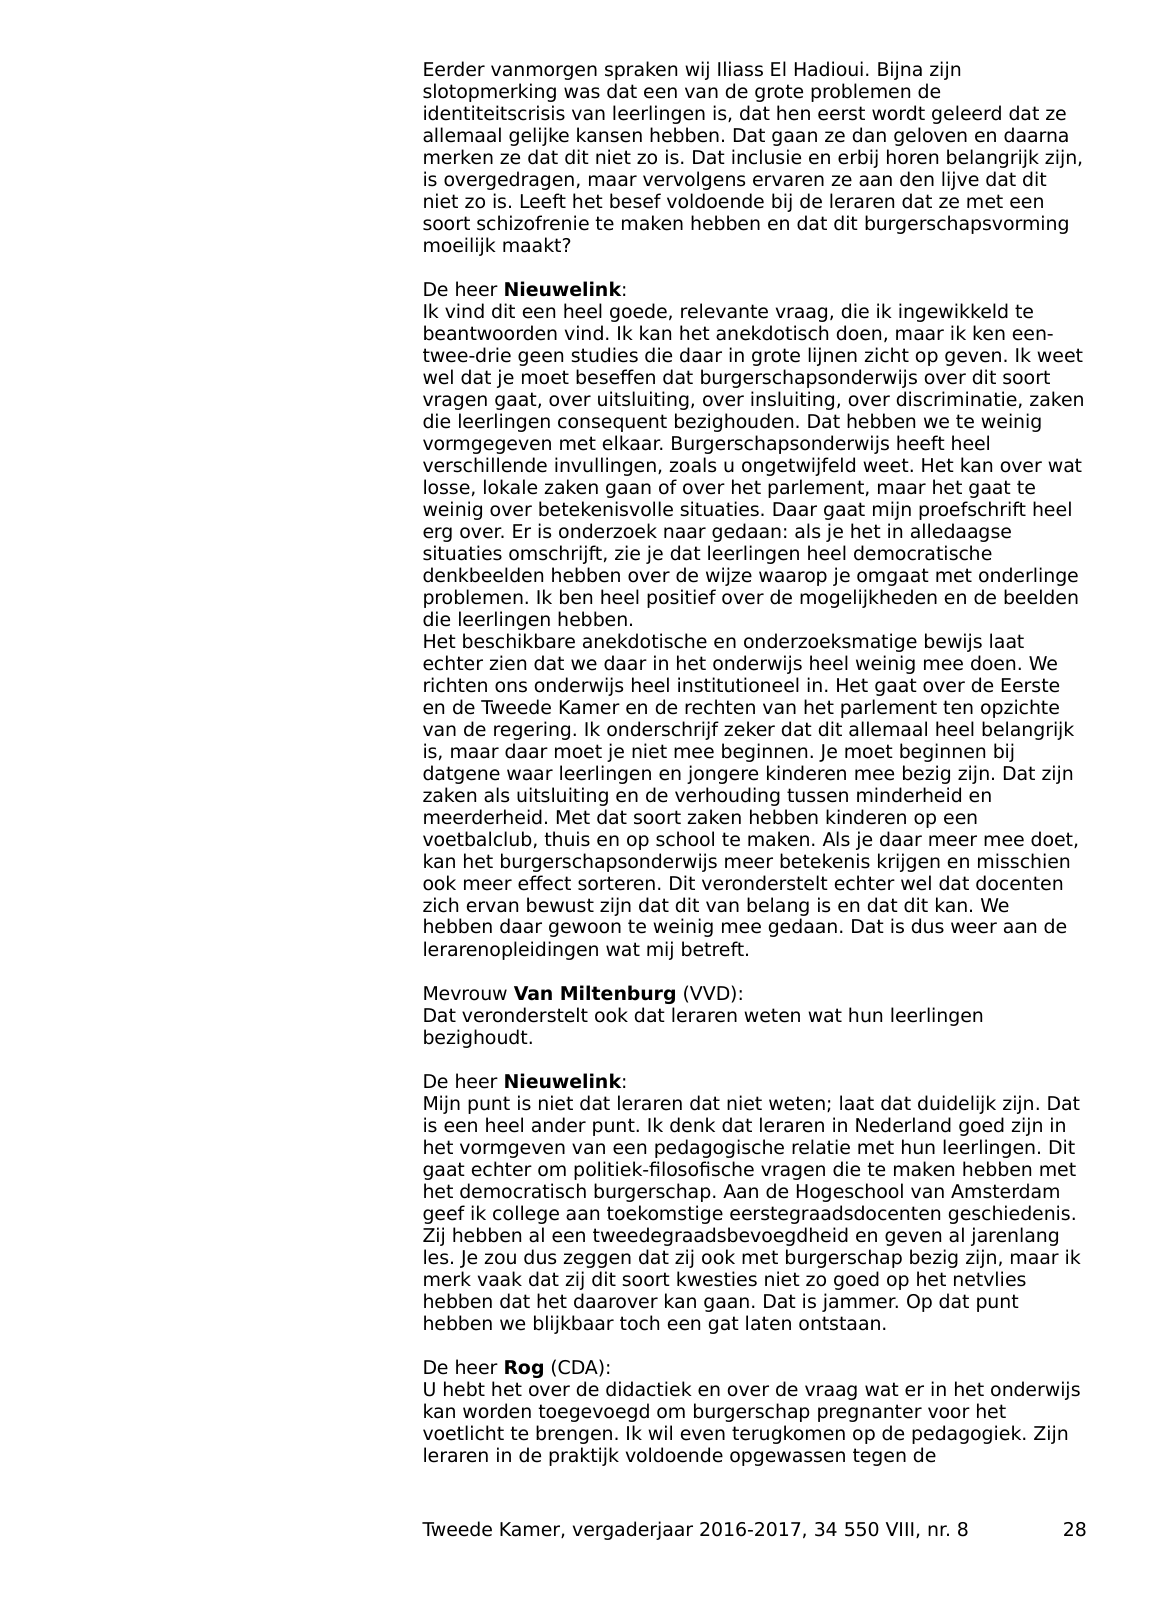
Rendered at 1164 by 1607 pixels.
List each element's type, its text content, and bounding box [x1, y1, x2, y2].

text Eerder vanmorgen spraken wij Iliass El Hadioui. Bijna zijn slotopmerking was dat een van de grote problemen de identiteitscrisis van leerlingen is, dat hen eerst wordt geleerd dat ze allemaal gelijke kansen hebben. Dat gaan ze dan geloven en daarna merken ze dat dit niet zo is. Dat inclusie en erbij horen belangrijk zijn, is overgedragen, maar vervolgens ervaren ze aan den lijve dat dit niet zo is. Leeft het besef voldoende bij de leraren dat ze met een soort schizofrenie te maken hebben en dat dit burgerschapsvorming moeilijk maakt? [422, 59, 1087, 257]
text Mijn punt is niet dat leraren dat niet weten; laat dat duidelijk zijn. Dat is een heel ander punt. Ik denk dat leraren in Nederland goed zijn in het vormgeven van een pedagogische relatie met hun leerlingen. Dit gaat echter om politiek-filosofische vragen die te maken hebben met het democratisch burgerschap. Aan de Hogeschool van Amsterdam geef ik college aan toekomstige eerstegraadsdocenten geschiedenis. Zij hebben al een tweedegraadsbevoegdheid en geven al jarenlang les. Je zou dus zeggen dat zij ook met burgerschap bezig zijn, maar ik merk vaak dat zij dit soort kwesties niet zo goed op het netvlies hebben dat het daarover kan gaan. Dat is jammer. Op dat punt hebben we blijkbaar toch een gat laten ontstaan. [422, 1093, 1087, 1334]
text Mevrouw Van Miltenburg (VVD): [422, 983, 1087, 1004]
text Het beschikbare anekdotische en onderzoeksmatige bewijs laat echter zien dat we daar in het onderwijs heel weinig mee doen. We richten ons onderwijs heel institutioneel in. Het gaat over de Eerste en de Tweede Kamer en de rechten van het parlement ten opzichte van de regering. Ik onderschrijf zeker dat dit allemaal heel belangrijk is, maar daar moet je niet mee beginnen. Je moet beginnen bij datgene waar leerlingen en jongere kinderen mee bezig zijn. Dat zijn zaken als uitsluiting en de verhouding tussen minderheid en meerderheid. Met dat soort zaken hebben kinderen op een voetbalclub, thuis en op school te maken. Als je daar meer mee doet, kan het burgerschapsonderwijs meer betekenis krijgen en misschien ook meer effect sorteren. Dit veronderstelt echter wel dat docenten zich ervan bewust zijn dat dit van belang is en dat dit kan. We hebben daar gewoon te weinig mee gedaan. Dat is dus weer aan de lerarenopleidingen wat mij betreft. [422, 631, 1087, 960]
text De heer Nieuwelink: [422, 279, 1087, 301]
text De heer Nieuwelink: [422, 1071, 1087, 1093]
text Dat veronderstelt ook dat leraren weten wat hun leerlingen bezighoudt. [422, 1004, 1087, 1048]
text U hebt het over de didactiek en over de vraag wat er in het onderwijs kan worden toegevoegd om burgerschap pregnanter voor het voetlicht te brengen. Ik wil even terugkomen op de pedagogiek. Zijn leraren in de praktijk voldoende opgewassen tegen de [422, 1379, 1087, 1467]
text Ik vind dit een heel goede, relevante vraag, die ik ingewikkeld te beantwoorden vind. Ik kan het anekdotisch doen, maar ik ken een-twee-drie geen studies die daar in grote lijnen zicht op geven. Ik weet wel dat je moet beseffen dat burgerschapsonderwijs over dit soort vragen gaat, over uitsluiting, over insluiting, over discriminatie, zaken die leerlingen consequent bezighouden. Dat hebben we te weinig vormgegeven met elkaar. Burgerschapsonderwijs heeft heel verschillende invullingen, zoals u ongetwijfeld weet. Het kan over wat losse, lokale zaken gaan of over het parlement, maar het gaat te weinig over betekenisvolle situaties. Daar gaat mijn proefschrift heel erg over. Er is onderzoek naar gedaan: als je het in alledaagse situaties omschrijft, zie je dat leerlingen heel democratische denkbeelden hebben over de wijze waarop je omgaat met onderlinge problemen. Ik ben heel positief over de mogelijkheden en de beelden die leerlingen hebben. [422, 301, 1087, 631]
text De heer Rog (CDA): [422, 1357, 1087, 1379]
